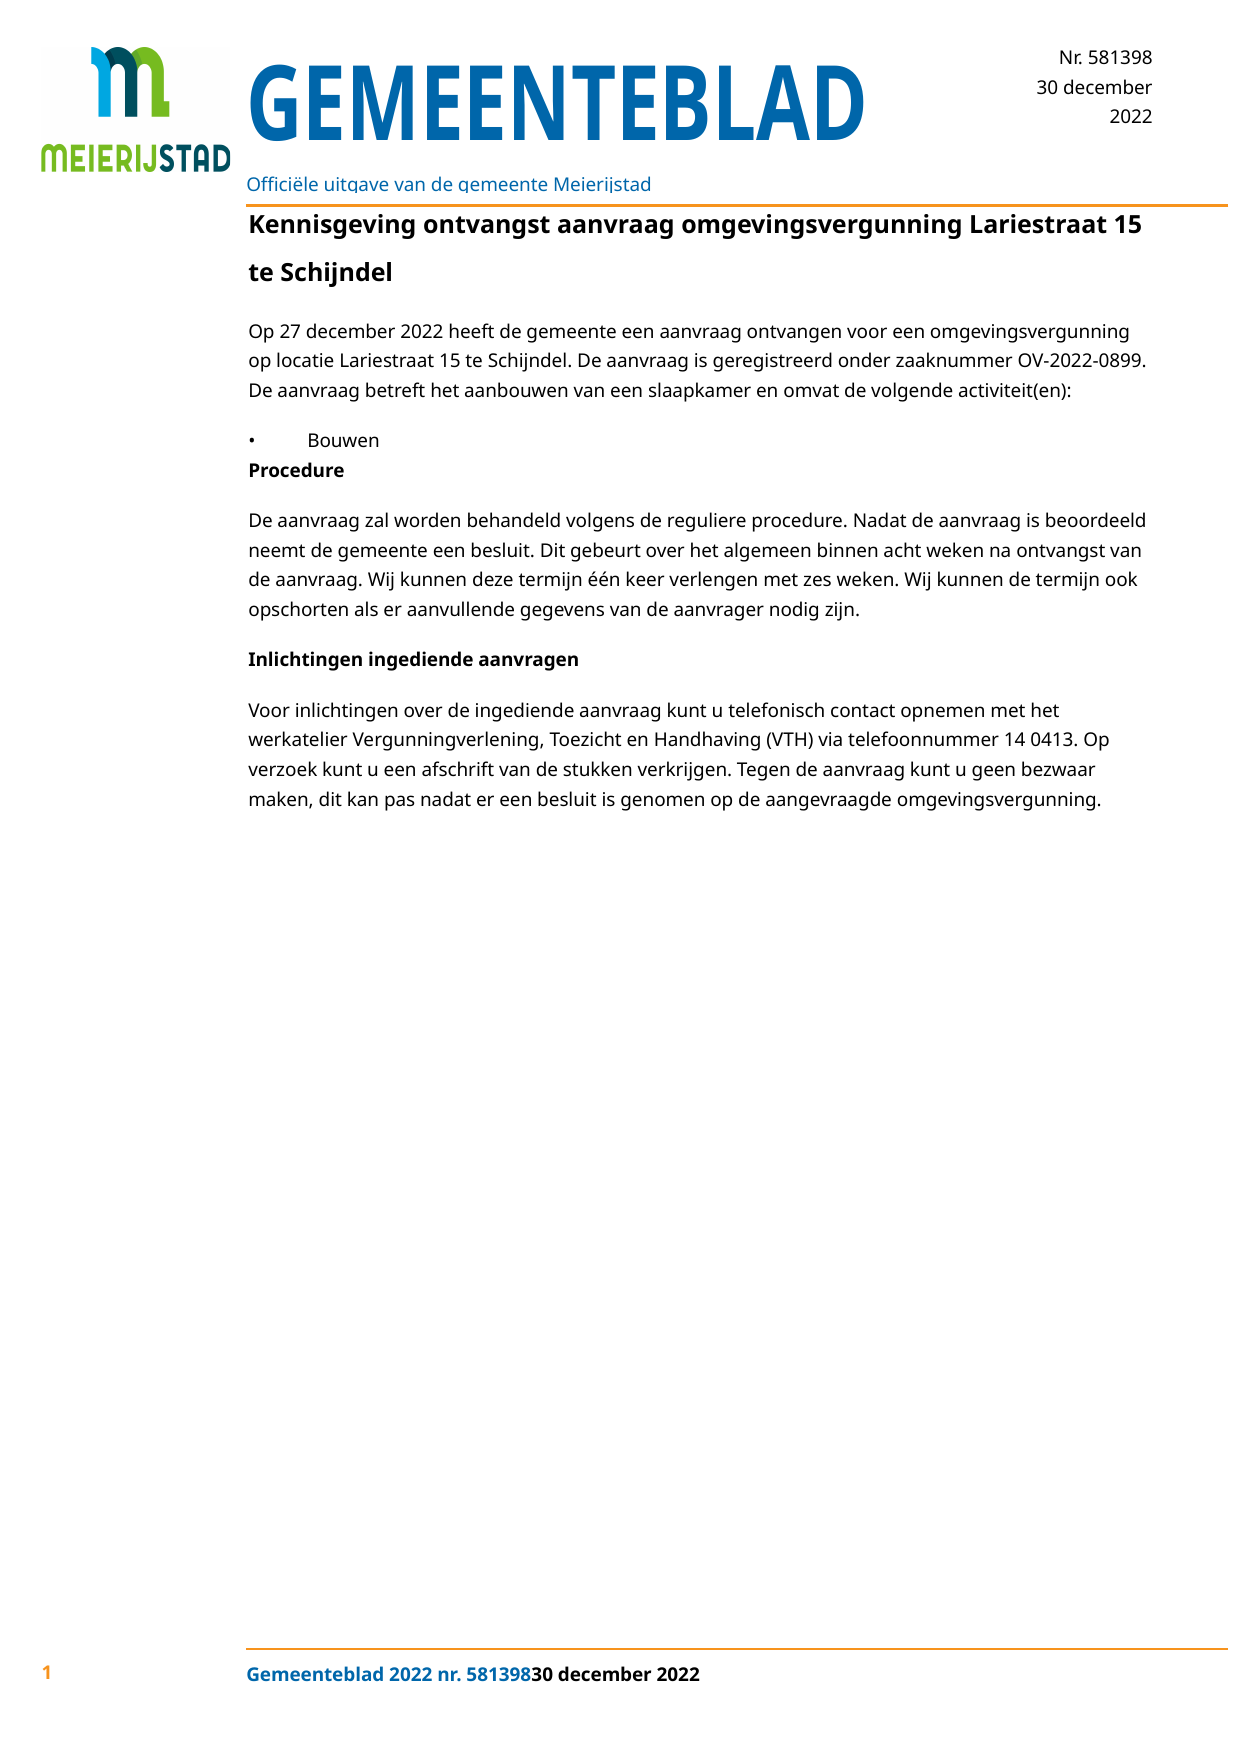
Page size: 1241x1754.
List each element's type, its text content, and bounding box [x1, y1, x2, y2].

text Op 27 december 2022 heeft de gemeente een aanvraag ontvangen voor een omgevingsvergunning op locatie Lariestraat 15 te Schijndel. De aanvraag is geregistreerd onder zaaknummer OV-2022-0899. De aanvraag betreft het aanbouwen van een slaapkamer en omvat de volgende activiteit(en): [248, 318, 1152, 403]
text Kennisgeving ontvangst aanvraag omgevingsvergunning Lariestraat 15 te Schijndel [248, 207, 1152, 288]
text Voor inlichtingen over de ingediende aanvraag kunt u telefonisch contact opnemen met het werkatelier Vergunningverlening, Toezicht en Handhaving (VTH) via telefoonnummer 14 0413. Op verzoek kunt u een afschrift van de stukken verkrijgen. Tegen de aanvraag kunt u geen bezwaar maken, dit kan pas nadat er een besluit is genomen op de aangevraagde omgevingsvergunning. [248, 697, 1152, 812]
text Inlichtingen ingediende aanvragen [248, 647, 1152, 672]
text Procedure [248, 457, 1152, 483]
list Bouwen [248, 427, 1152, 453]
picture [41, 47, 231, 172]
text De aanvraag zal worden behandeld volgens de reguliere procedure. Nadat de aanvraag is beoordeeld neemt de gemeente een besluit. Dit gebeurt over het algemeen binnen acht weken na ontvangst van de aanvraag. Wij kunnen deze termijn één keer verlengen met zes weken. Wij kunnen de termijn ook opschorten als er aanvullende gegevens van de aanvrager nodig zijn. [248, 507, 1152, 622]
